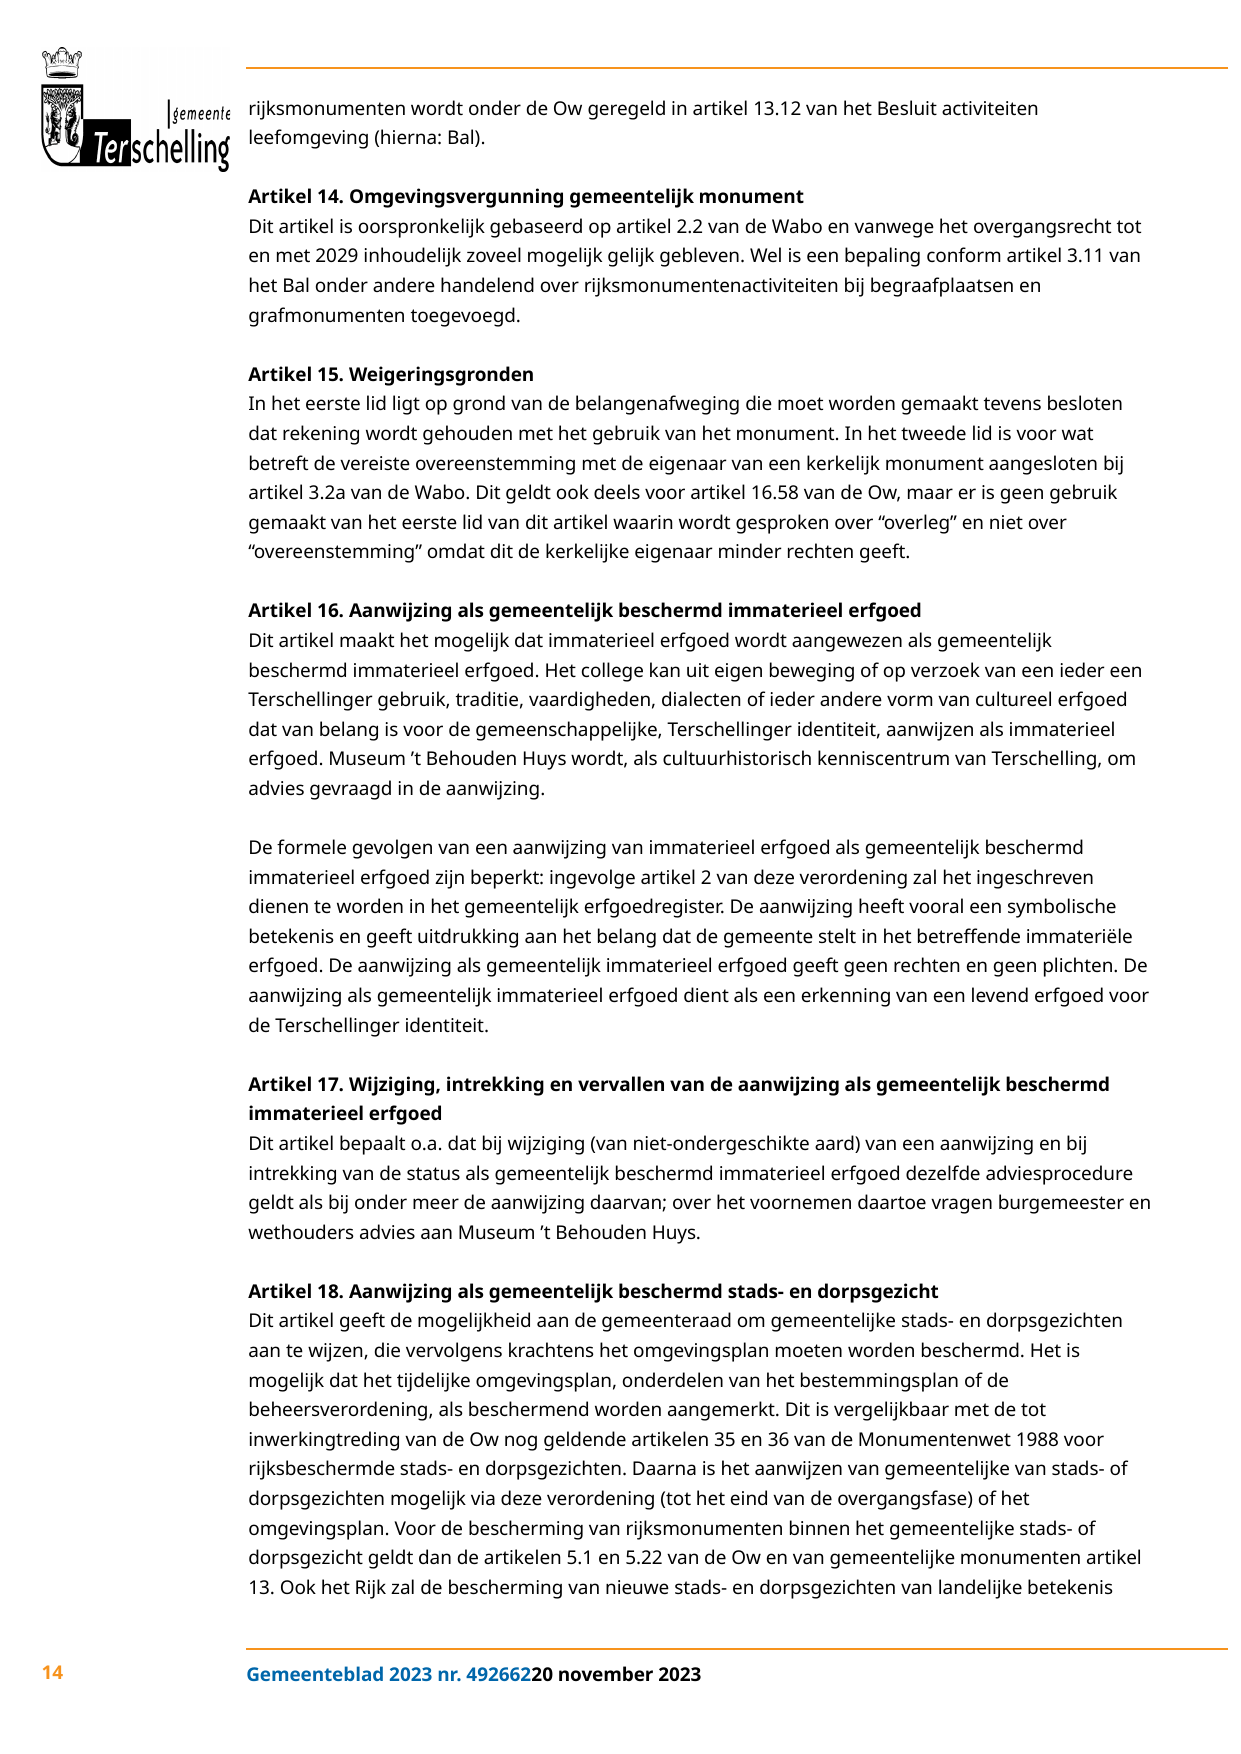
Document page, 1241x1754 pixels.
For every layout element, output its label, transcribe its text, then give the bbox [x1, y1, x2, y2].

picture [41, 47, 231, 172]
text Artikel 16. Aanwijzing als gemeentelijk beschermd immaterieel erfgoed [248, 598, 1152, 623]
text Dit artikel maakt het mogelijk dat immaterieel erfgoed wordt aangewezen als gemeentelijk beschermd immaterieel erfgoed. Het college kan uit eigen beweging of op verzoek van een ieder een Terschellinger gebruik, traditie, vaardigheden, dialecten of ieder andere vorm van cultureel erfgoed dat van belang is voor de gemeenschappelijke, Terschellinger identiteit, aanwijzen als immaterieel erfgoed. Museum ’t Behouden Huys wordt, als cultuurhistorisch kenniscentrum van Terschelling, om advies gevraagd in de aanwijzing. [248, 627, 1152, 801]
text In het eerste lid ligt op grond van de belangenafweging die moet worden gemaakt tevens besloten dat rekening wordt gehouden met het gebruik van het monument. In het tweede lid is voor wat betreft de vereiste overeenstemming met de eigenaar van een kerkelijk monument aangesloten bij artikel 3.2a van de Wabo. Dit geldt ook deels voor artikel 16.58 van de Ow, maar er is geen gebruik gemaakt van het eerste lid van dit artikel waarin wordt gesproken over “overleg” en niet over “overeenstemming” omdat dit de kerkelijke eigenaar minder rechten geeft. [248, 391, 1152, 564]
text Artikel 14. Omgevingsvergunning gemeentelijk monument [248, 183, 1152, 209]
text rijksmonumenten wordt onder de Ow geregeld in artikel 13.12 van het Besluit activiteiten leefomgeving (hierna: Bal). [248, 95, 1152, 150]
text Dit artikel geeft de mogelijkheid aan de gemeenteraad om gemeentelijke stads- en dorpsgezichten aan te wijzen, die vervolgens krachtens het omgevingsplan moeten worden beschermd. Het is mogelijk dat het tijdelijke omgevingsplan, onderdelen van het bestemmingsplan of de beheersverordening, als beschermend worden aangemerkt. Dit is vergelijkbaar met de tot inwerkingtreding van de Ow nog geldende artikelen 35 en 36 van de Monumentenwet 1988 voor rijksbeschermde stads- en dorpsgezichten. Daarna is het aanwijzen van gemeentelijke van stads- of dorpsgezichten mogelijk via deze verordening (tot het eind van de overgangsfase) of het omgevingsplan. Voor de bescherming van rijksmonumenten binnen het gemeentelijke stads- of dorpsgezicht geldt dan de artikelen 5.1 en 5.22 van de Ow en van gemeentelijke monumenten artikel 13. Ook het Rijk zal de bescherming van nieuwe stads- en dorpsgezichten van landelijke betekenis [248, 1308, 1152, 1600]
text Artikel 15. Weigeringsgronden [248, 361, 1152, 387]
text Artikel 17. Wijziging, intrekking en vervallen van de aanwijzing als gemeentelijk beschermd immaterieel erfgoed [248, 1071, 1152, 1126]
text Dit artikel is oorspronkelijk gebaseerd op artikel 2.2 van de Wabo en vanwege het overgangsrecht tot en met 2029 inhoudelijk zoveel mogelijk gelijk gebleven. Wel is een bepaling conform artikel 3.11 van het Bal onder andere handelend over rijksmonumentenactiviteiten bij begraafplaatsen en grafmonumenten toegevoegd. [248, 213, 1152, 328]
text Dit artikel bepaalt o.a. dat bij wijziging (van niet-ondergeschikte aard) van een aanwijzing en bij intrekking van de status als gemeentelijk beschermd immaterieel erfgoed dezelfde adviesprocedure geldt als bij onder meer de aanwijzing daarvan; over het voornemen daartoe vragen burgemeester en wethouders advies aan Museum ’t Behouden Huys. [248, 1130, 1152, 1245]
text De formele gevolgen van een aanwijzing van immaterieel erfgoed als gemeentelijk beschermd immaterieel erfgoed zijn beperkt: ingevolge artikel 2 van deze verordening zal het ingeschreven dienen te worden in het gemeentelijk erfgoedregister. De aanwijzing heeft vooral een symbolische betekenis en geeft uitdrukking aan het belang dat de gemeente stelt in het betreffende immateriële erfgoed. De aanwijzing als gemeentelijk immaterieel erfgoed geeft geen rechten en geen plichten. De aanwijzing als gemeentelijk immaterieel erfgoed dient als een erkenning van een levend erfgoed voor de Terschellinger identiteit. [248, 834, 1152, 1038]
text Artikel 18. Aanwijzing als gemeentelijk beschermd stads- en dorpsgezicht [248, 1278, 1152, 1304]
